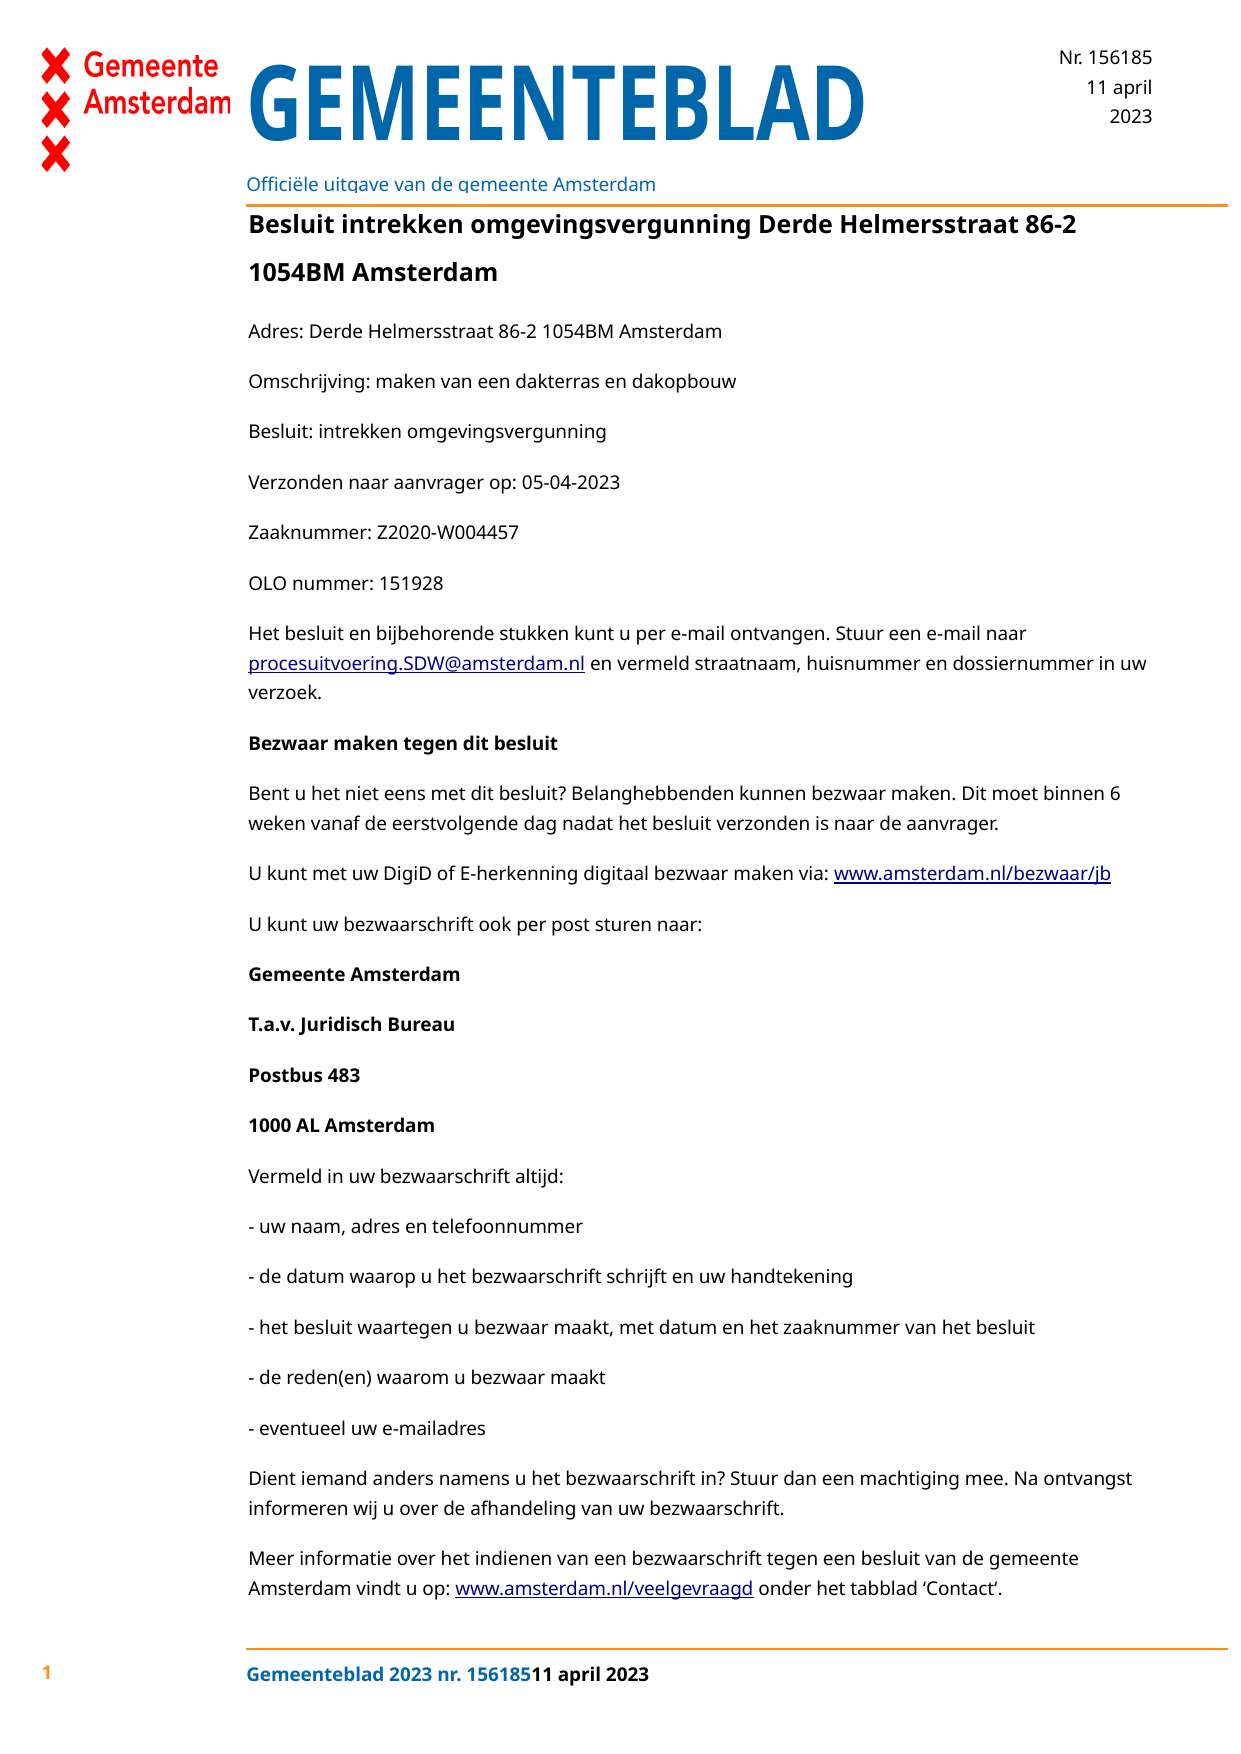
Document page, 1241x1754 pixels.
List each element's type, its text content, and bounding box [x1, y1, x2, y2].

text Verzonden naar aanvrager op: 05-04-2023 [248, 469, 1152, 495]
text Bezwaar maken tegen dit besluit [248, 730, 1152, 756]
picture [41, 47, 231, 172]
text Dient iemand anders namens u het bezwaarschrift in? Stuur dan een machtiging mee. Na ontvangst informeren wij u over de afhandeling van uw bezwaarschrift. [248, 1465, 1152, 1521]
text OLO nummer: 151928 [248, 570, 1152, 596]
text Vermeld in uw bezwaarschrift altijd: [248, 1163, 1152, 1189]
text Adres: Derde Helmersstraat 86-2 1054BM Amsterdam [248, 318, 1152, 344]
text - de reden(en) waarom u bezwaar maakt [248, 1364, 1152, 1390]
text Zaaknummer: Z2020-W004457 [248, 519, 1152, 545]
text Bent u het niet eens met dit besluit? Belanghebbenden kunnen bezwaar maken. Dit moet binnen 6 weken vanaf de eerstvolgende dag nadat het besluit verzonden is naar de aanvrager. [248, 780, 1152, 836]
text T.a.v. Juridisch Bureau [248, 1012, 1152, 1037]
text 1000 AL Amsterdam [248, 1112, 1152, 1138]
text - het besluit waartegen u bezwaar maakt, met datum en het zaaknummer van het besluit [248, 1314, 1152, 1340]
text U kunt uw bezwaarschrift ook per post sturen naar: [248, 911, 1152, 937]
text - de datum waarop u het bezwaarschrift schrijft en uw handtekening [248, 1264, 1152, 1289]
text Het besluit en bijbehorende stukken kunt u per e-mail ontvangen. Stuur een e-mail naar procesuitvoering.SDW@amsterdam.nl en vermeld straatnaam, huisnummer en dossiernummer in uw verzoek. [248, 620, 1152, 705]
text - uw naam, adres en telefoonnummer [248, 1213, 1152, 1239]
text Postbus 483 [248, 1062, 1152, 1088]
text - eventueel uw e-mailadres [248, 1415, 1152, 1441]
text Omschrijving: maken van een dakterras en dakopbouw [248, 368, 1152, 394]
text Besluit intrekken omgevingsvergunning Derde Helmersstraat 86-2 1054BM Amsterdam [248, 207, 1152, 288]
text Gemeente Amsterdam [248, 961, 1152, 987]
text U kunt met uw DigiD of E-herkenning digitaal bezwaar maken via: www.amsterdam.nl/bezwaar/jb [248, 860, 1152, 886]
text Besluit: intrekken omgevingsvergunning [248, 419, 1152, 444]
text Meer informatie over het indienen van een bezwaarschrift tegen een besluit van de gemeente Amsterdam vindt u op: www.amsterdam.nl/veelgevraagd onder het tabblad ‘Contact‘. [248, 1545, 1152, 1601]
